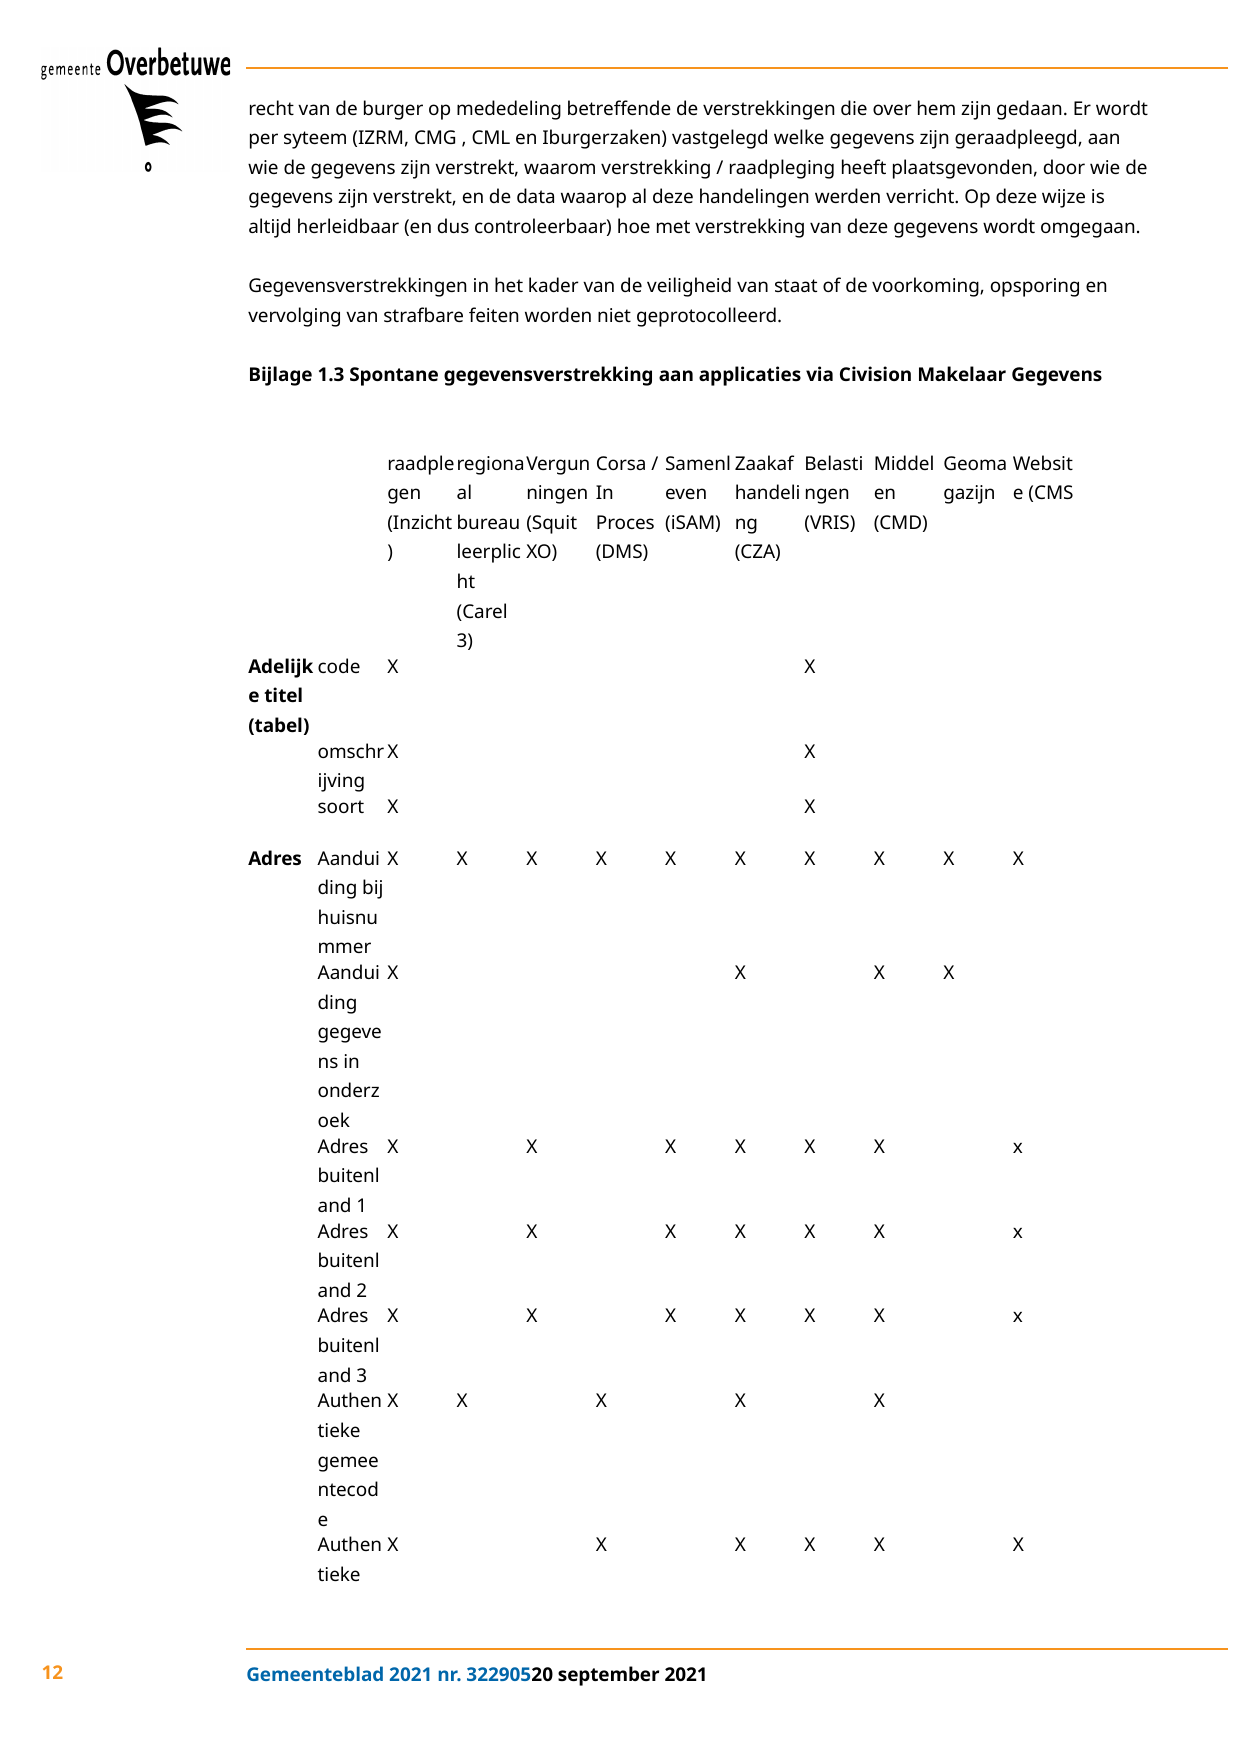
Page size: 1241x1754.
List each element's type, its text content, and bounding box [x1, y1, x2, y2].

table_cell [1082, 1133, 1152, 1218]
table_cell X [596, 1388, 665, 1532]
table_cell [943, 1303, 1013, 1388]
table_cell [1082, 959, 1152, 1133]
table_cell [1082, 1218, 1152, 1303]
table_cell X [874, 845, 943, 959]
table_cell [735, 793, 804, 819]
table_cell [665, 793, 734, 819]
table_cell X [804, 738, 873, 793]
table_cell X [456, 845, 526, 959]
table_cell X [526, 1218, 596, 1303]
table_header regionaal bureau leerplicht (Carel 3) [456, 450, 526, 653]
table_cell [1082, 845, 1152, 959]
table_cell [456, 1532, 526, 1587]
table_cell [526, 1388, 596, 1532]
table_cell [1013, 738, 1082, 793]
table_cell x [1013, 1303, 1082, 1388]
table_cell X [665, 1218, 734, 1303]
table_cell [456, 959, 526, 1133]
table_cell [248, 1133, 317, 1218]
table_cell [943, 819, 1013, 845]
table_cell X [387, 1133, 456, 1218]
table_cell Adres [248, 845, 317, 959]
table_cell [665, 819, 734, 845]
table_cell [804, 819, 873, 845]
table_cell [456, 1303, 526, 1388]
table_cell [1082, 1532, 1152, 1587]
table_cell Authentieke gemeentecode [318, 1388, 387, 1532]
text Bijlage 1.3 Spontane gegevensverstrekking aan applicaties via Civision Makelaar Gegevens [248, 361, 1152, 387]
table_cell [804, 959, 873, 1133]
table_cell [1082, 1388, 1152, 1532]
table_cell X [387, 1388, 456, 1532]
table_cell x [1013, 1218, 1082, 1303]
table_cell [1013, 959, 1082, 1133]
table_cell [1082, 527, 1152, 553]
picture [41, 47, 231, 172]
table_cell [943, 1532, 1013, 1587]
table_cell [1082, 476, 1152, 501]
table_cell [596, 793, 665, 819]
table_cell [735, 738, 804, 793]
table_cell [596, 1303, 665, 1388]
table_cell [526, 738, 596, 793]
table_cell X [387, 1303, 456, 1388]
table_cell [456, 1218, 526, 1303]
table_cell [874, 819, 943, 845]
table_header raadplegen (Inzicht) [387, 450, 456, 653]
table_cell [874, 738, 943, 793]
table_cell X [387, 845, 456, 959]
table_cell X [804, 845, 873, 959]
table_cell [248, 1303, 317, 1388]
table_cell X [735, 1218, 804, 1303]
table_cell [248, 738, 317, 793]
table_cell X [735, 959, 804, 1133]
table_cell X [735, 1303, 804, 1388]
table_cell [526, 793, 596, 819]
table_cell X [874, 1133, 943, 1218]
table_cell [1013, 1388, 1082, 1532]
table_cell X [735, 845, 804, 959]
table_header Vergunningen (Squit XO) [526, 450, 596, 653]
table_cell X [526, 845, 596, 959]
table_cell X [387, 653, 456, 738]
table_cell X [665, 845, 734, 959]
table_cell [943, 653, 1013, 738]
table_cell X [456, 1388, 526, 1532]
table_cell [596, 738, 665, 793]
table_cell Aanduiding gegevens in onderzoek [318, 959, 387, 1133]
table_cell [456, 793, 526, 819]
table_cell X [665, 1303, 734, 1388]
table_cell soort [318, 793, 387, 819]
table_cell [1082, 1303, 1152, 1388]
table_cell X [874, 1218, 943, 1303]
table_cell [526, 653, 596, 738]
table_cell [596, 1218, 665, 1303]
table_cell X [804, 1303, 873, 1388]
table_header Geomagazijn [943, 450, 1013, 653]
table_cell [1013, 793, 1082, 819]
table_cell [665, 1388, 734, 1532]
table_cell [456, 653, 526, 738]
table_cell X [1013, 845, 1082, 959]
table_header Zaakafhandeling (CZA) [735, 450, 804, 653]
table_cell X [596, 1532, 665, 1587]
table_cell [526, 819, 596, 845]
table_cell X [943, 845, 1013, 959]
table_cell [735, 819, 804, 845]
table_cell Adres buitenland 1 [318, 1133, 387, 1218]
table_cell [1082, 819, 1152, 845]
table_cell Adelijke titel (tabel) [248, 653, 317, 738]
table_cell X [526, 1133, 596, 1218]
table_cell [387, 819, 456, 845]
table_header [318, 450, 387, 653]
table_cell [804, 1388, 873, 1532]
table_cell [735, 653, 804, 738]
table_cell [596, 653, 665, 738]
table_cell X [387, 738, 456, 793]
table_cell [1082, 501, 1152, 527]
table_cell [318, 819, 387, 845]
table_cell omschrijving [318, 738, 387, 793]
table_cell X [526, 1303, 596, 1388]
table_header [1082, 450, 1152, 476]
table_cell [248, 793, 317, 819]
table_header Website (CMS [1013, 450, 1082, 653]
table_cell [665, 1532, 734, 1587]
table_header Belastingen (VRIS) [804, 450, 873, 653]
table_cell [1013, 819, 1082, 845]
table_cell X [596, 845, 665, 959]
table_header [248, 450, 317, 653]
table_cell [1082, 738, 1152, 793]
text Gegevensverstrekkingen in het kader van de veiligheid van staat of de voorkoming, opsporing en vervolging van strafbare feiten worden niet geprotocolleerd. [248, 272, 1152, 328]
table_cell Adres buitenland 3 [318, 1303, 387, 1388]
table_header Middelen (CMD) [874, 450, 943, 653]
table_cell [874, 793, 943, 819]
table_cell X [804, 793, 873, 819]
table_cell [248, 1388, 317, 1532]
table_cell X [874, 1532, 943, 1587]
table_cell X [804, 1133, 873, 1218]
table_cell [1082, 793, 1152, 819]
table_cell X [804, 1218, 873, 1303]
table_cell X [387, 1532, 456, 1587]
table_cell X [874, 1388, 943, 1532]
table_cell Authentieke [318, 1532, 387, 1587]
table_cell [1082, 553, 1152, 653]
table_cell X [804, 653, 873, 738]
table_cell [943, 1218, 1013, 1303]
table_cell code [318, 653, 387, 738]
table_cell [874, 653, 943, 738]
table_cell X [804, 1532, 873, 1587]
table_cell [943, 793, 1013, 819]
table_cell [456, 1133, 526, 1218]
table_cell X [387, 793, 456, 819]
table_cell [665, 738, 734, 793]
table_cell X [735, 1532, 804, 1587]
table_cell X [665, 1133, 734, 1218]
table_cell X [735, 1388, 804, 1532]
table_cell [665, 653, 734, 738]
table_cell [248, 819, 317, 845]
table_cell [526, 1532, 596, 1587]
table_cell [248, 1218, 317, 1303]
table_cell X [387, 1218, 456, 1303]
table_cell [1013, 653, 1082, 738]
table_cell X [1013, 1532, 1082, 1587]
table_cell x [1013, 1133, 1082, 1218]
text recht van de burger op mededeling betreffende de verstrekkingen die over hem zijn gedaan. Er wordt per syteem (IZRM, CMG , CML en Iburgerzaken) vastgelegd welke gegevens zijn geraadpleegd, aan wie de gegevens zijn verstrekt, waarom verstrekking / raadpleging heeft plaatsgevonden, door wie de gegevens zijn verstrekt, en de data waarop al deze handelingen werden verricht. Op deze wijze is altijd herleidbaar (en dus controleerbaar) hoe met verstrekking van deze gegevens wordt omgegaan. [248, 95, 1152, 239]
table_cell [456, 819, 526, 845]
table_cell [248, 1532, 317, 1587]
table_cell X [735, 1133, 804, 1218]
table_cell X [874, 959, 943, 1133]
table_cell Adres buitenland 2 [318, 1218, 387, 1303]
table_cell [456, 738, 526, 793]
table_cell [943, 738, 1013, 793]
table_cell [596, 959, 665, 1133]
table_cell X [943, 959, 1013, 1133]
table_cell [1082, 653, 1152, 738]
table_cell [665, 959, 734, 1133]
table_cell [596, 1133, 665, 1218]
table_header Samenleven (iSAM) [665, 450, 734, 653]
table_cell X [874, 1303, 943, 1388]
table_cell Aanduiding bij huisnummer [318, 845, 387, 959]
table_cell [526, 959, 596, 1133]
table_cell [943, 1133, 1013, 1218]
table_cell X [387, 959, 456, 1133]
table_cell [596, 819, 665, 845]
table_header Corsa / In Proces (DMS) [596, 450, 665, 653]
table_cell [943, 1388, 1013, 1532]
table_cell [248, 959, 317, 1133]
